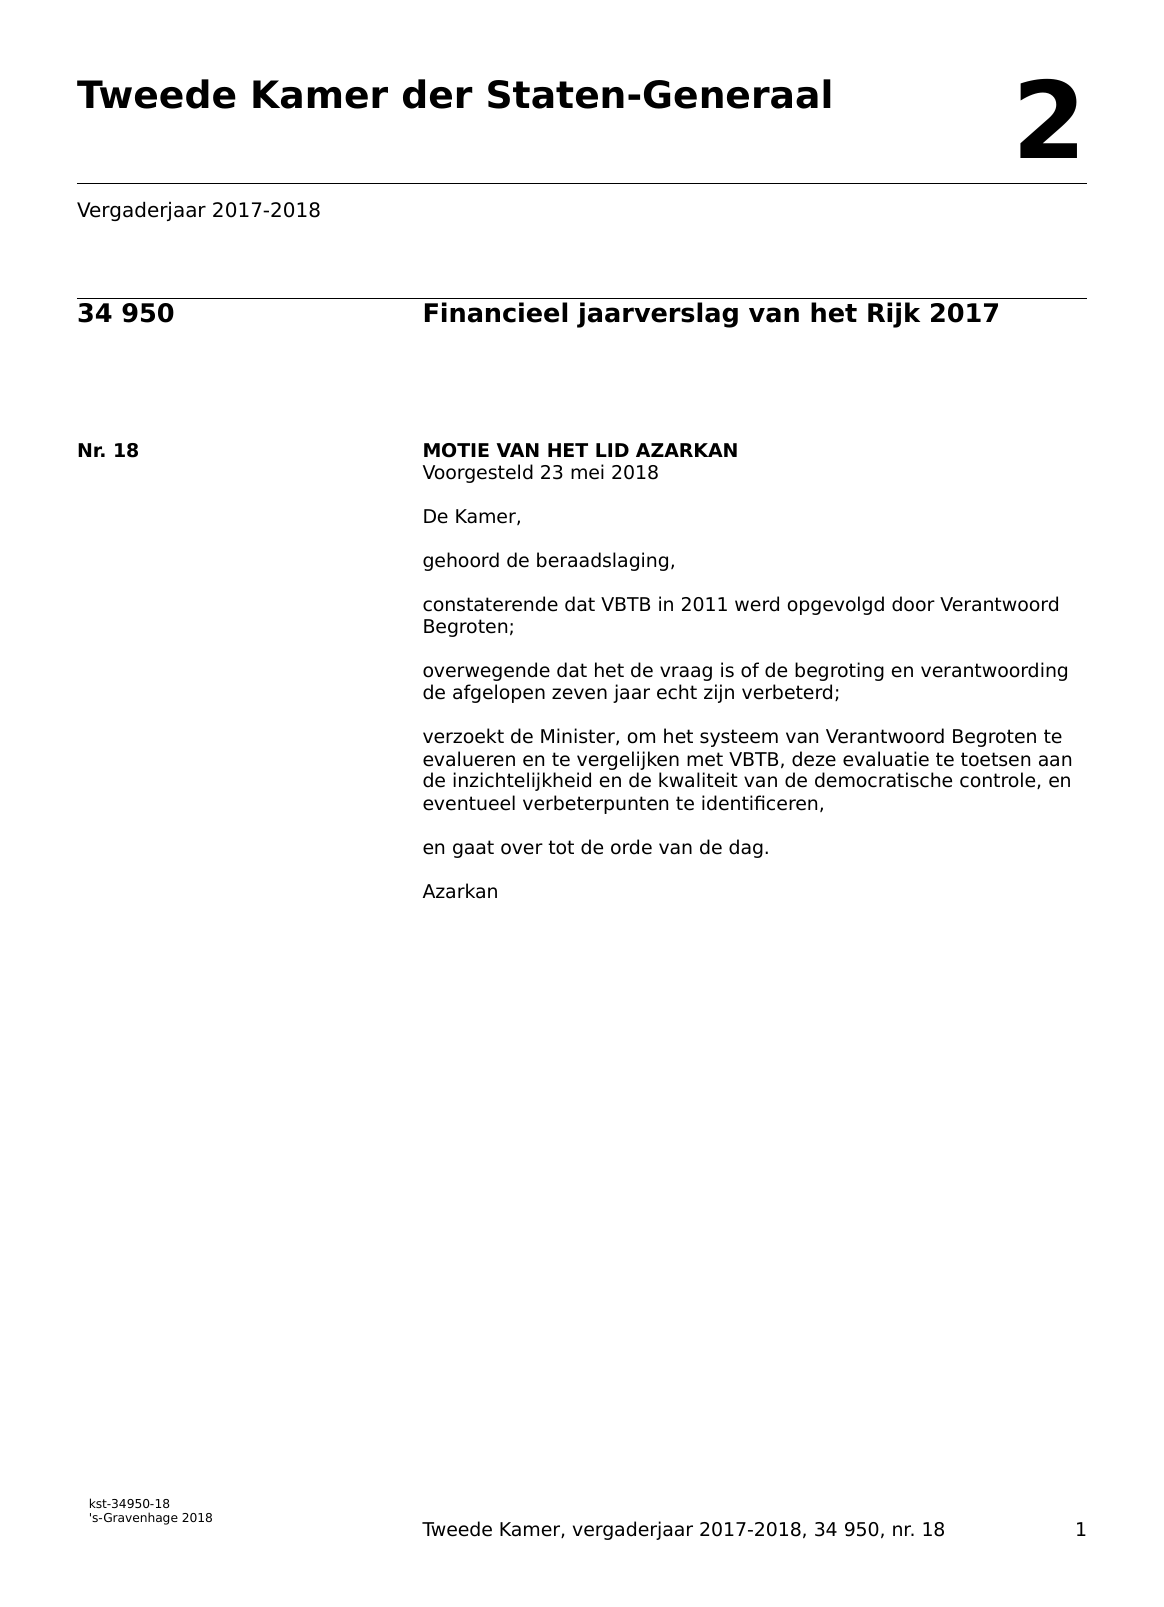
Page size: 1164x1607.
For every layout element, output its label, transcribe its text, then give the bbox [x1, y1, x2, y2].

text overwegende dat het de vraag is of de begroting en verantwoording de afgelopen zeven jaar echt zijn verbeterd; [422, 660, 1087, 704]
text kst-34950-18 [88, 1497, 323, 1511]
text Voorgesteld 23 mei 2018 [422, 462, 1087, 484]
text gehoord de beraadslaging, [422, 550, 1087, 572]
text 's-Gravenhage 2018 [88, 1511, 323, 1525]
text De Kamer, [422, 506, 1087, 528]
table_header 2 [886, 59, 1087, 183]
text Azarkan [422, 881, 1087, 903]
text constaterende dat VBTB in 2011 werd opgevolgd door Verantwoord Begroten; [422, 594, 1087, 638]
subtitle 34 950 Financieel jaarverslag van het Rijk 2017 [77, 299, 1087, 329]
subtitle Nr. 18 MOTIE VAN HET LID AZARKAN [77, 440, 1087, 462]
text verzoekt de Minister, om het systeem van Verantwoord Begroten te evalueren en te vergelijken met VBTB, deze evaluatie te toetsen aan de inzichtelijkheid en de kwaliteit van de democratische controle, en eventueel verbeterpunten te identificeren, [422, 726, 1087, 814]
table_cell Vergaderjaar 2017-2018 [77, 184, 1087, 298]
table_header Tweede Kamer der Staten-Generaal [77, 59, 886, 183]
text en gaat over tot de orde van de dag. [422, 837, 1087, 858]
